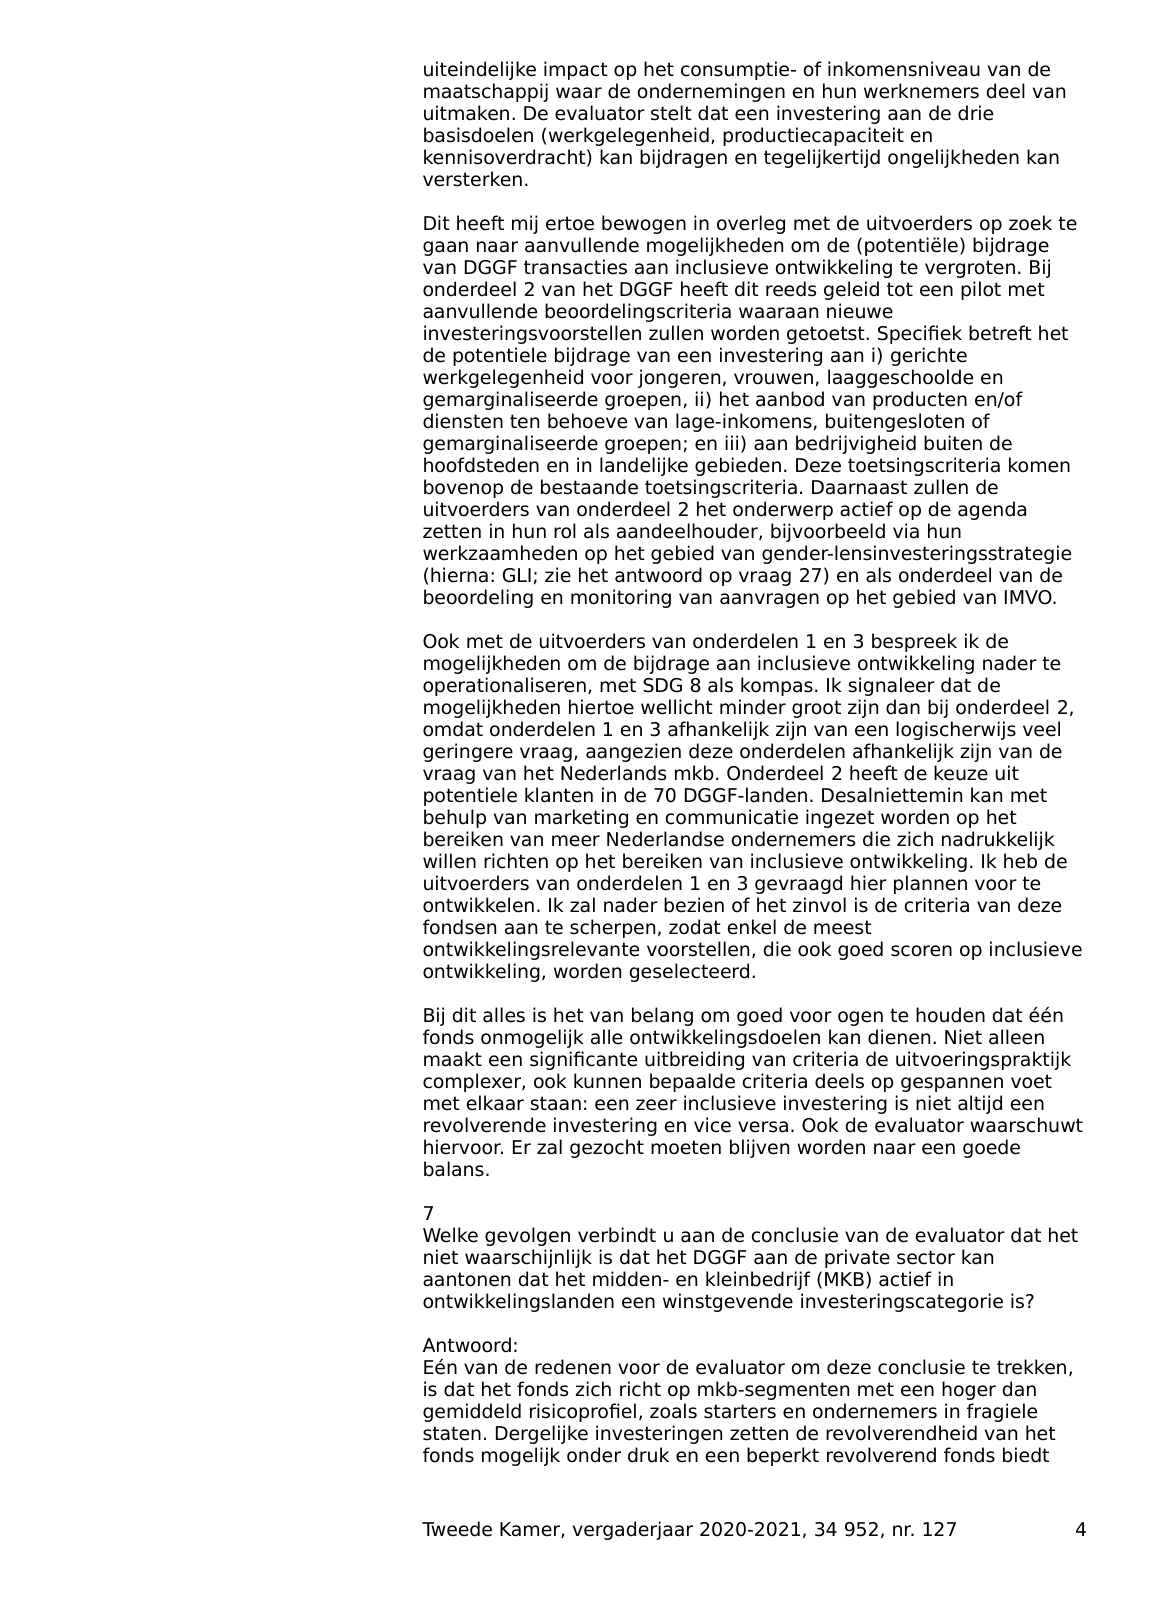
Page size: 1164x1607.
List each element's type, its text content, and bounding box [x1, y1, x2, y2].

text Welke gevolgen verbindt u aan de conclusie van de evaluator dat het niet waarschijnlijk is dat het DGGF aan de private sector kan aantonen dat het midden- en kleinbedrijf (MKB) actief in ontwikkelingslanden een winstgevende investeringscategorie is? [422, 1225, 1087, 1313]
text Eén van de redenen voor de evaluator om deze conclusie te trekken, is dat het fonds zich richt op mkb-segmenten met een hoger dan gemiddeld risicoprofiel, zoals starters en ondernemers in fragiele staten. Dergelijke investeringen zetten de revolverendheid van het fonds mogelijk onder druk en een beperkt revolverend fonds biedt [422, 1357, 1087, 1467]
text Dit heeft mij ertoe bewogen in overleg met de uitvoerders op zoek te gaan naar aanvullende mogelijkheden om de (potentiële) bijdrage van DGGF transacties aan inclusieve ontwikkeling te vergroten. Bij onderdeel 2 van het DGGF heeft dit reeds geleid tot een pilot met aanvullende beoordelingscriteria waaraan nieuwe investeringsvoorstellen zullen worden getoetst. Specifiek betreft het de potentiele bijdrage van een investering aan i) gerichte werkgelegenheid voor jongeren, vrouwen, laaggeschoolde en gemarginaliseerde groepen, ii) het aanbod van producten en/of diensten ten behoeve van lage-inkomens, buitengesloten of gemarginaliseerde groepen; en iii) aan bedrijvigheid buiten de hoofdsteden en in landelijke gebieden. Deze toetsingscriteria komen bovenop de bestaande toetsingscriteria. Daarnaast zullen de uitvoerders van onderdeel 2 het onderwerp actief op de agenda zetten in hun rol als aandeelhouder, bijvoorbeeld via hun werkzaamheden op het gebied van gender-lensinvesteringsstrategie (hierna: GLI; zie het antwoord op vraag 27) en als onderdeel van de beoordeling en monitoring van aanvragen op het gebied van IMVO. [422, 213, 1087, 609]
text Antwoord: [422, 1335, 1087, 1357]
text Ook met de uitvoerders van onderdelen 1 en 3 bespreek ik de mogelijkheden om de bijdrage aan inclusieve ontwikkeling nader te operationaliseren, met SDG 8 als kompas. Ik signaleer dat de mogelijkheden hiertoe wellicht minder groot zijn dan bij onderdeel 2, omdat onderdelen 1 en 3 afhankelijk zijn van een logischerwijs veel geringere vraag, aangezien deze onderdelen afhankelijk zijn van de vraag van het Nederlands mkb. Onderdeel 2 heeft de keuze uit potentiele klanten in de 70 DGGF-landen. Desalniettemin kan met behulp van marketing en communicatie ingezet worden op het bereiken van meer Nederlandse ondernemers die zich nadrukkelijk willen richten op het bereiken van inclusieve ontwikkeling. Ik heb de uitvoerders van onderdelen 1 en 3 gevraagd hier plannen voor te ontwikkelen. Ik zal nader bezien of het zinvol is de criteria van deze fondsen aan te scherpen, zodat enkel de meest ontwikkelingsrelevante voorstellen, die ook goed scoren op inclusieve ontwikkeling, worden geselecteerd. [422, 631, 1087, 983]
text uiteindelijke impact op het consumptie- of inkomensniveau van de maatschappij waar de ondernemingen en hun werknemers deel van uitmaken. De evaluator stelt dat een investering aan de drie basisdoelen (werkgelegenheid, productiecapaciteit en kennisoverdracht) kan bijdragen en tegelijkertijd ongelijkheden kan versterken. [422, 59, 1087, 191]
text 7 [422, 1203, 1087, 1225]
text Bij dit alles is het van belang om goed voor ogen te houden dat één fonds onmogelijk alle ontwikkelingsdoelen kan dienen. Niet alleen maakt een significante uitbreiding van criteria de uitvoeringspraktijk complexer, ook kunnen bepaalde criteria deels op gespannen voet met elkaar staan: een zeer inclusieve investering is niet altijd een revolverende investering en vice versa. Ook de evaluator waarschuwt hiervoor. Er zal gezocht moeten blijven worden naar een goede balans. [422, 1005, 1087, 1181]
